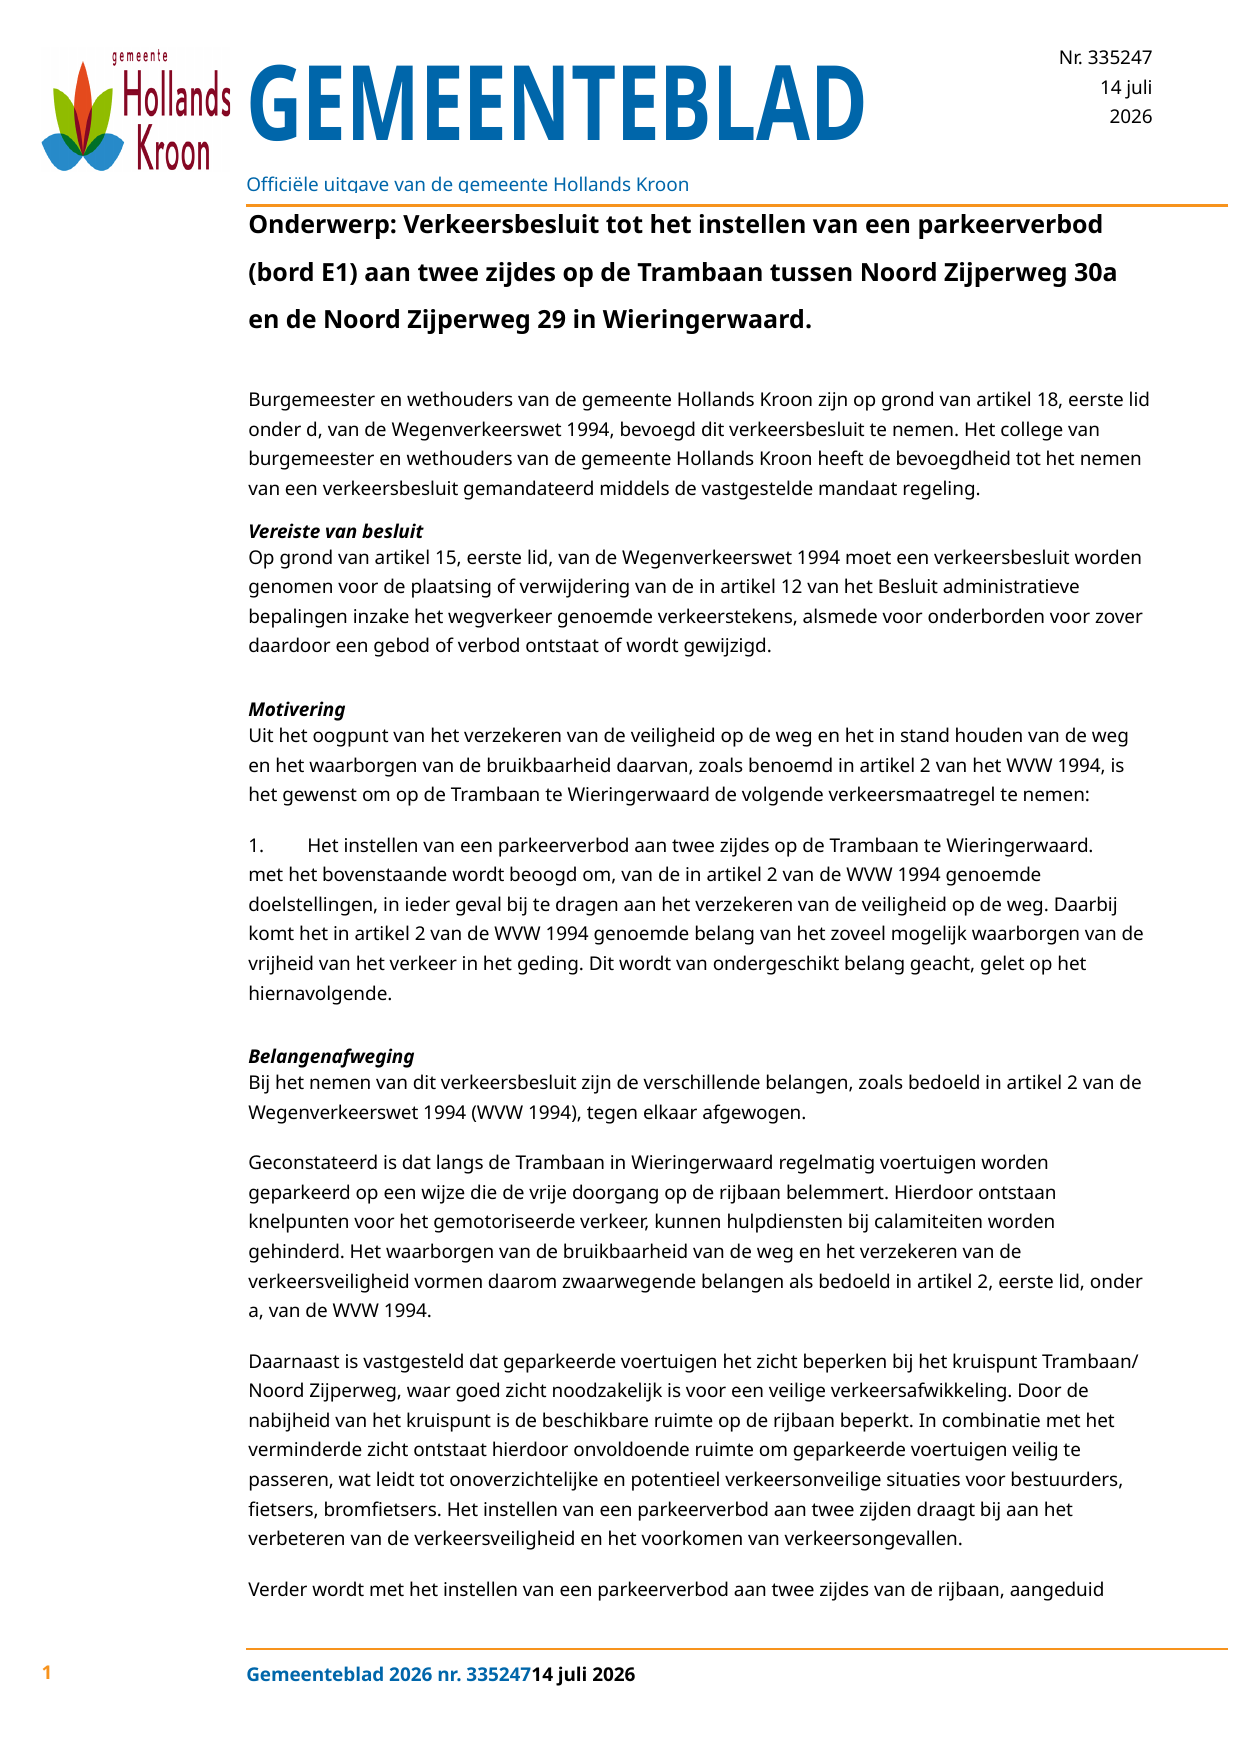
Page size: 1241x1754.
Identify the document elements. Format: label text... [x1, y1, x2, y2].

text Op grond van artikel 15, eerste lid, van de Wegenverkeerswet 1994 moet een verkeersbesluit worden genomen voor de plaatsing of verwijdering van de in artikel 12 van het Besluit administratieve bepalingen inzake het wegverkeer genoemde verkeerstekens, alsmede voor onderborden voor zover daardoor een gebod of verbod ontstaat of wordt gewijzigd. [248, 544, 1152, 658]
text Bij het nemen van dit verkeersbesluit zijn de verschillende belangen, zoals bedoeld in artikel 2 van de Wegenverkeerswet 1994 (WVW 1994), tegen elkaar afgewogen. [248, 1069, 1152, 1125]
text met het bovenstaande wordt beoogd om, van de in artikel 2 van de WVW 1994 genoemde doelstellingen, in ieder geval bij te dragen aan het verzekeren van de veiligheid op de weg. Daarbij komt het in artikel 2 van de WVW 1994 genoemde belang van het zoveel mogelijk waarborgen van de vrijheid van het verkeer in het geding. Dit wordt van ondergeschikt belang geacht, gelet op het hiernavolgende. [248, 861, 1152, 1006]
text Daarnaast is vastgesteld dat geparkeerde voertuigen het zicht beperken bij het kruispunt Trambaan/ Noord Zijperweg, waar goed zicht noodzakelijk is voor een veilige verkeersafwikkeling. Door de nabijheid van het kruispunt is de beschikbare ruimte op de rijbaan beperkt. In combinatie met het verminderde zicht ontstaat hierdoor onvoldoende ruimte om geparkeerde voertuigen veilig te passeren, wat leidt tot onoverzichtelijke en potentieel verkeersonveilige situaties voor bestuurders, fietsers, bromfietsers. Het instellen van een parkeerverbod aan twee zijden draagt bij aan het verbeteren van de verkeersveiligheid en het voorkomen van verkeersongevallen. [248, 1348, 1152, 1551]
text Motivering [248, 697, 1152, 722]
text Uit het oogpunt van het verzekeren van de veiligheid op de weg en het in stand houden van de weg en het waarborgen van de bruikbaarheid daarvan, zoals benoemd in artikel 2 van het WVW 1994, is het gewenst om op de Trambaan te Wieringerwaard de volgende verkeersmaatregel te nemen: [248, 722, 1152, 807]
text Burgemeester en wethouders van de gemeente Hollands Kroon zijn op grond van artikel 18, eerste lid onder d, van de Wegenverkeerswet 1994, bevoegd dit verkeersbesluit te nemen. Het college van burgemeester en wethouders van de gemeente Hollands Kroon heeft de bevoegdheid tot het nemen van een verkeersbesluit gemandateerd middels de vastgestelde mandaat regeling. [248, 386, 1152, 501]
picture [41, 47, 231, 172]
text Vereiste van besluit [248, 518, 1152, 544]
list Het instellen van een parkeerverbod aan twee zijdes op de Trambaan te Wieringerwaard. [248, 832, 1152, 858]
text Belangenafweging [248, 1044, 1152, 1069]
text Geconstateerd is dat langs de Trambaan in Wieringerwaard regelmatig voertuigen worden geparkeerd op een wijze die de vrije doorgang op de rijbaan belemmert. Hierdoor ontstaan knelpunten voor het gemotoriseerde verkeer, kunnen hulpdiensten bij calamiteiten worden gehinderd. Het waarborgen van de bruikbaarheid van de weg en het verzekeren van de verkeersveiligheid vormen daarom zwaarwegende belangen als bedoeld in artikel 2, eerste lid, onder a, van de WVW 1994. [248, 1149, 1152, 1323]
text Onderwerp: Verkeersbesluit tot het instellen van een parkeerverbod (bord E1) aan twee zijdes op de Trambaan tussen Noord Zijperweg 30a en de Noord Zijperweg 29 in Wieringerwaard. [248, 207, 1152, 336]
text Verder wordt met het instellen van een parkeerverbod aan twee zijdes van de rijbaan, aangeduid [248, 1576, 1152, 1601]
